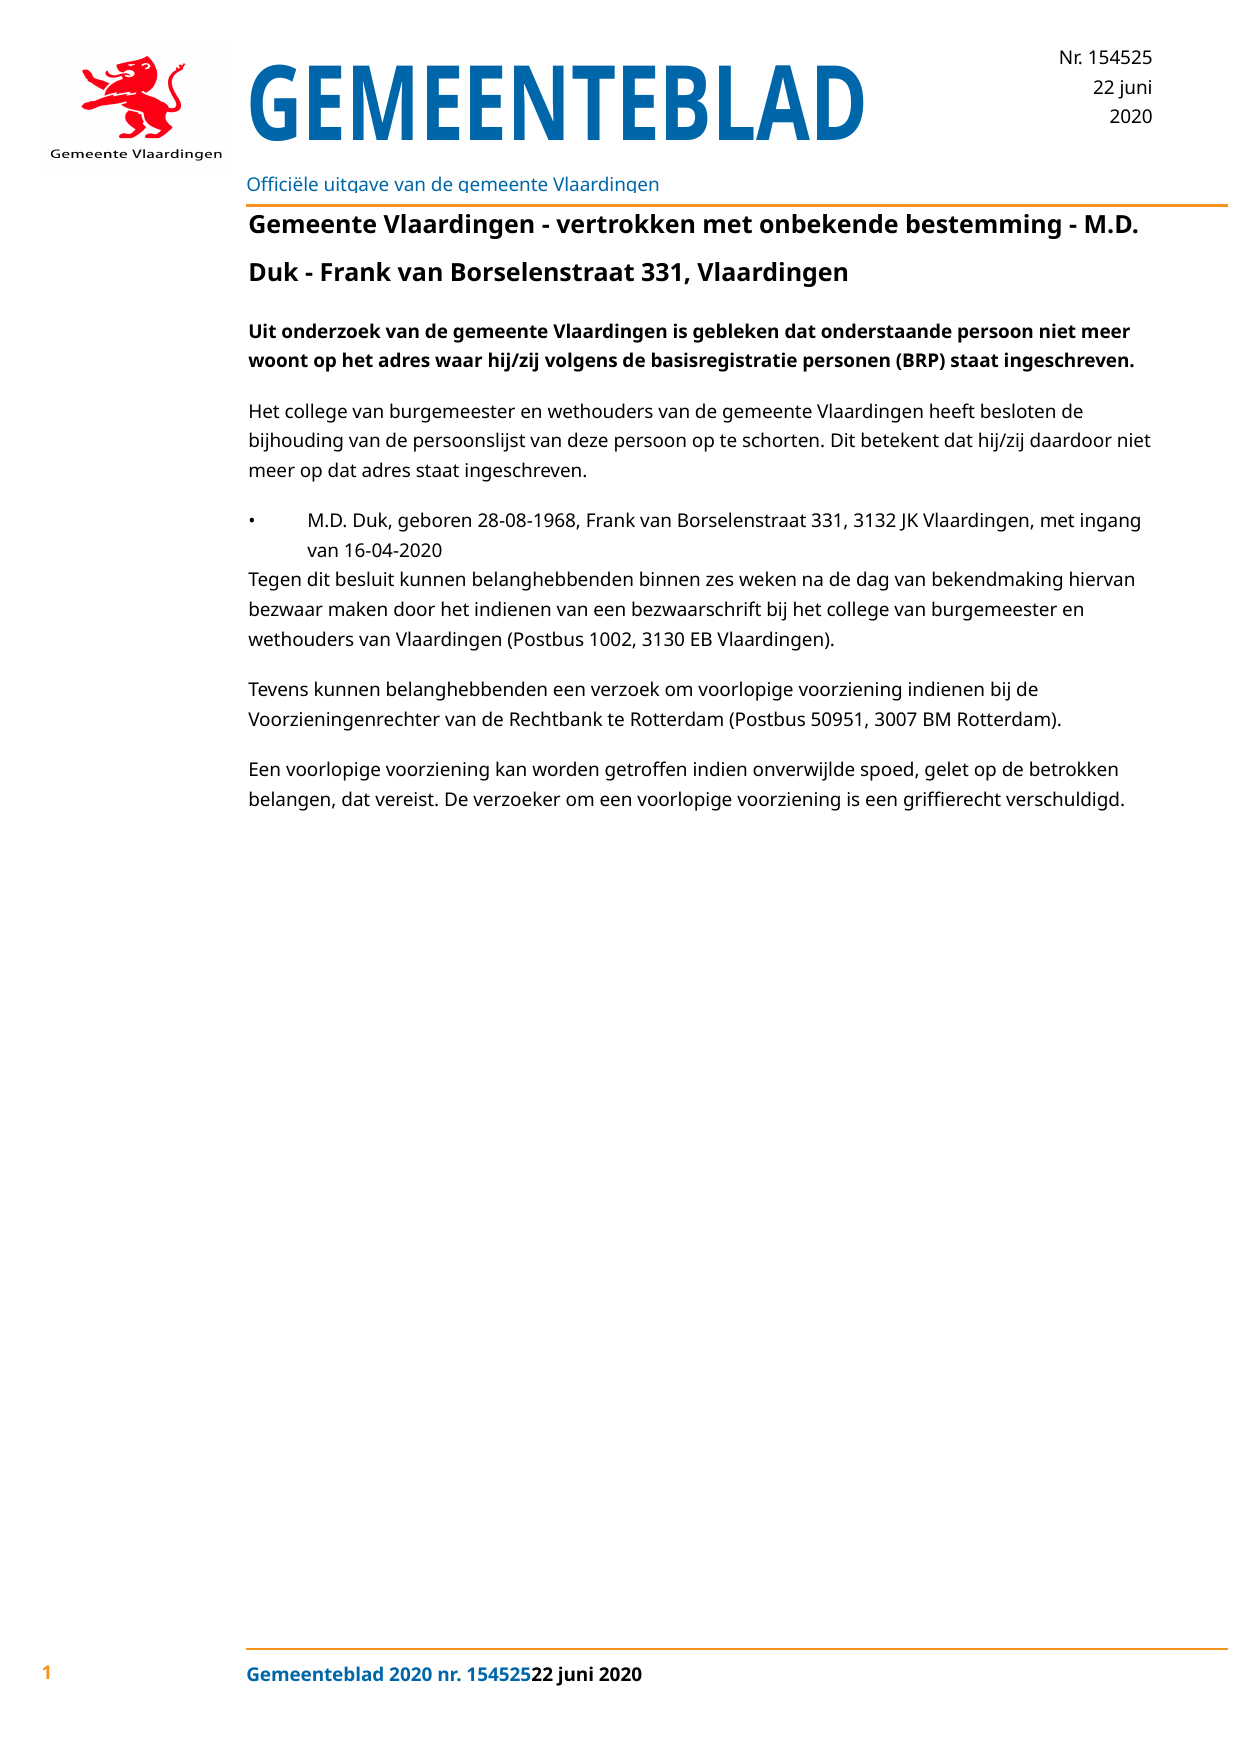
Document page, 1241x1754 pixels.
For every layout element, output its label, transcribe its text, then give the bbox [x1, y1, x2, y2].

text Het college van burgemeester en wethouders van de gemeente Vlaardingen heeft besloten de bijhouding van de persoonslijst van deze persoon op te schorten. Dit betekent dat hij/zij daardoor niet meer op dat adres staat ingeschreven. [248, 398, 1152, 483]
text Gemeente Vlaardingen - vertrokken met onbekende bestemming - M.D. Duk - Frank van Borselenstraat 331, Vlaardingen [248, 207, 1152, 288]
picture [41, 47, 231, 172]
list M.D. Duk, geboren 28-08-1968, Frank van Borselenstraat 331, 3132 JK Vlaardingen, met ingang van 16-04-2020 [248, 507, 1152, 563]
text Tegen dit besluit kunnen belanghebbenden binnen zes weken na de dag van bekendmaking hiervan bezwaar maken door het indienen van een bezwaarschrift bij het college van burgemeester en wethouders van Vlaardingen (Postbus 1002, 3130 EB Vlaardingen). [248, 567, 1152, 652]
text Uit onderzoek van de gemeente Vlaardingen is gebleken dat onderstaande persoon niet meer woont op het adres waar hij/zij volgens de basisregistratie personen (BRP) staat ingeschreven. [248, 318, 1152, 373]
text Tevens kunnen belanghebbenden een verzoek om voorlopige voorziening indienen bij de Voorzieningenrechter van de Rechtbank te Rotterdam (Postbus 50951, 3007 BM Rotterdam). [248, 676, 1152, 732]
text Een voorlopige voorziening kan worden getroffen indien onverwijlde spoed, gelet op de betrokken belangen, dat vereist. De verzoeker om een voorlopige voorziening is een griffierecht verschuldigd. [248, 756, 1152, 812]
